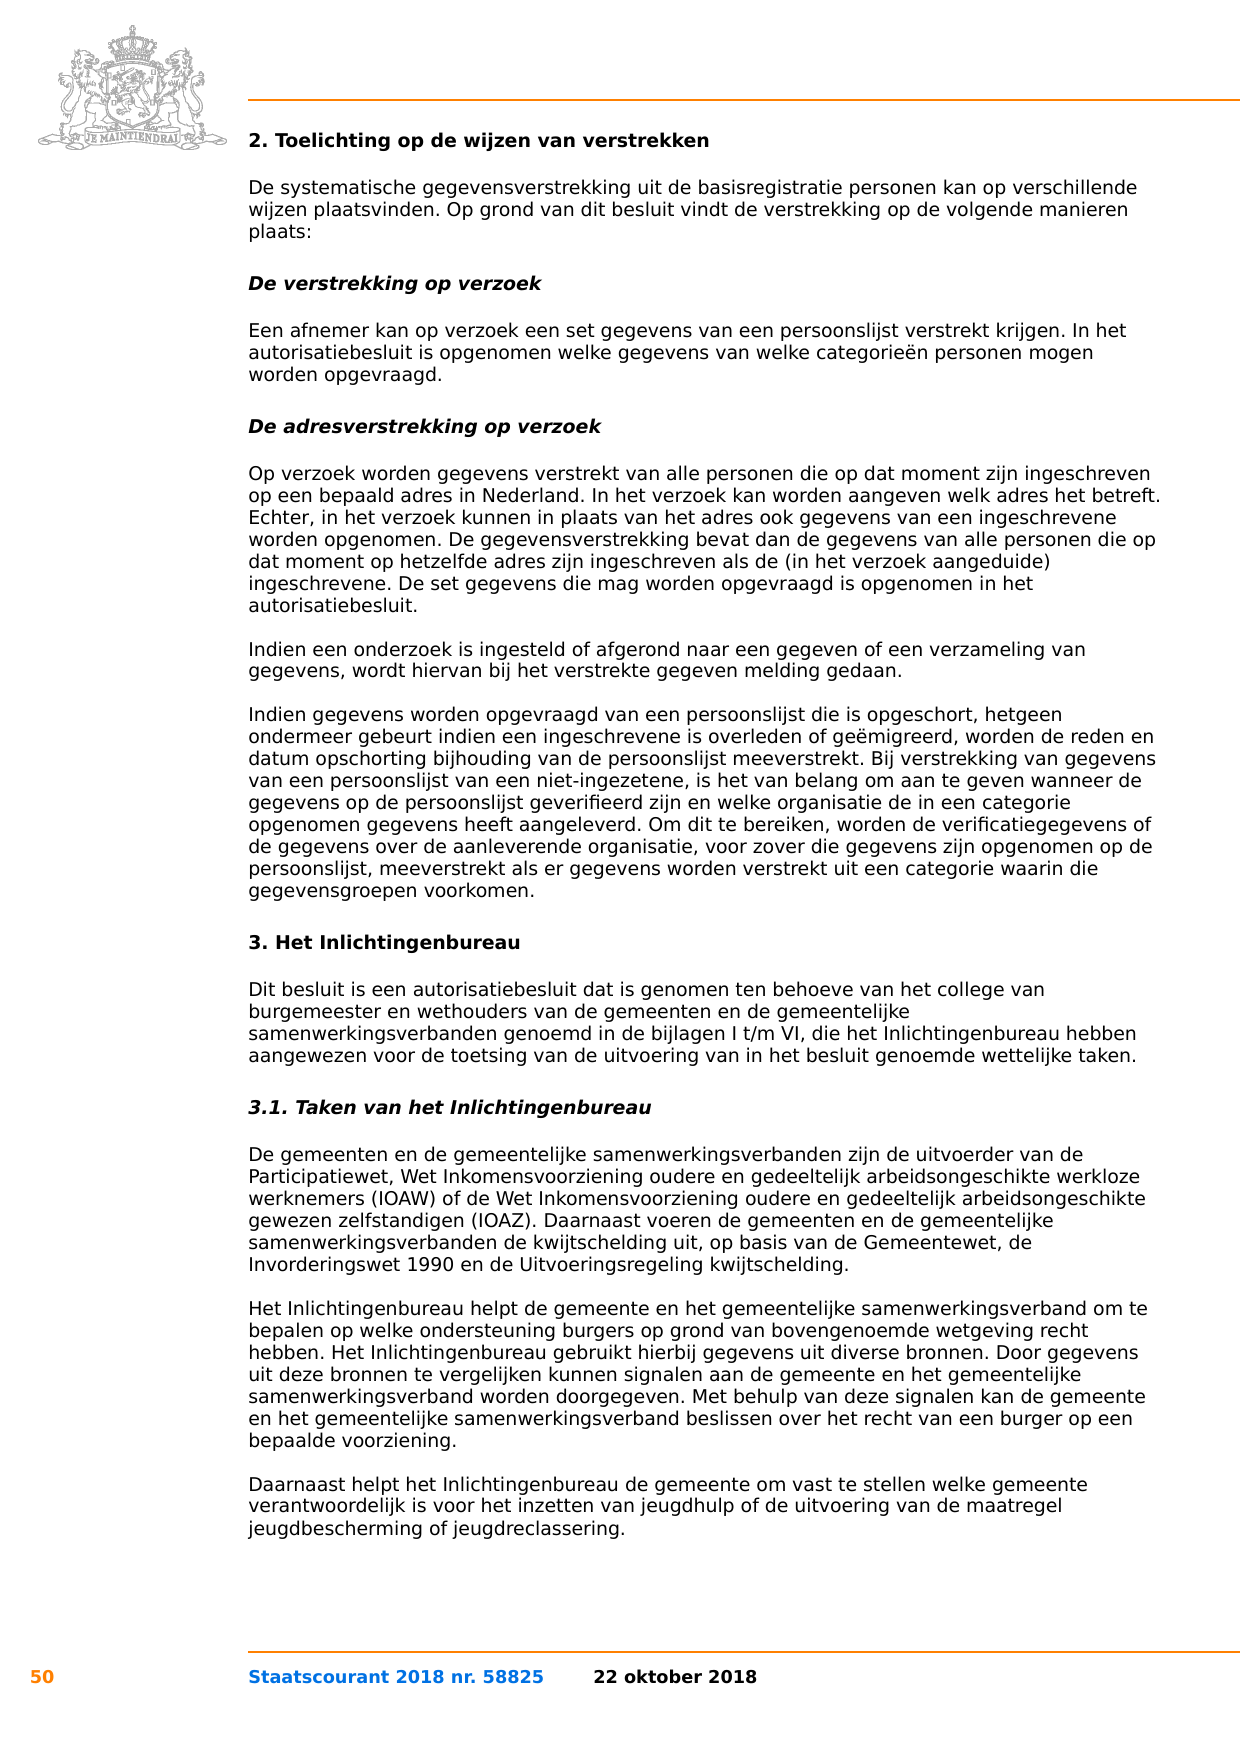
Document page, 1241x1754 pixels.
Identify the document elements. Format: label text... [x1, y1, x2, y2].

text Daarnaast helpt het Inlichtingenbureau de gemeente om vast te stellen welke gemeente verantwoordelijk is voor het inzetten van jeugdhulp of de uitvoering van de maatregel jeugdbescherming of jeugdreclassering. [248, 1473, 1163, 1539]
subtitle 2. Toelichting op de wijzen van verstrekken [248, 130, 1163, 152]
subtitle De verstrekking op verzoek [248, 273, 1163, 295]
text De gemeenten en de gemeentelijke samenwerkingsverbanden zijn de uitvoerder van de Participatiewet, Wet Inkomensvoorziening oudere en gedeeltelijk arbeidsongeschikte werkloze werknemers (IOAW) of de Wet Inkomensvoorziening oudere en gedeeltelijk arbeidsongeschikte gewezen zelfstandigen (IOAZ). Daarnaast voeren de gemeenten en de gemeentelijke samenwerkingsverbanden de kwijtschelding uit, op basis van de Gemeentewet, de Invorderingswet 1990 en de Uitvoeringsregeling kwijtschelding. [248, 1144, 1163, 1276]
subtitle 3.1. Taken van het Inlichtingenbureau [248, 1097, 1163, 1119]
text Indien een onderzoek is ingesteld of afgerond naar een gegeven of een verzameling van gegevens, wordt hiervan bij het verstrekte gegeven melding gedaan. [248, 638, 1163, 682]
text Op verzoek worden gegevens verstrekt van alle personen die op dat moment zijn ingeschreven op een bepaald adres in Nederland. In het verzoek kan worden aangeven welk adres het betreft. Echter, in het verzoek kunnen in plaats van het adres ook gegevens van een ingeschrevene worden opgenomen. De gegevensverstrekking bevat dan de gegevens van alle personen die op dat moment op hetzelfde adres zijn ingeschreven als de (in het verzoek aangeduide) ingeschrevene. De set gegevens die mag worden opgevraagd is opgenomen in het autorisatiebesluit. [248, 463, 1163, 617]
subtitle De adresverstrekking op verzoek [248, 416, 1163, 438]
text Dit besluit is een autorisatiebesluit dat is genomen ten behoeve van het college van burgemeester en wethouders van de gemeenten en de gemeentelijke samenwerkingsverbanden genoemd in de bijlagen I t/m VI, die het Inlichtingenbureau hebben aangewezen voor de toetsing van de uitvoering van in het besluit genoemde wettelijke taken. [248, 979, 1163, 1067]
text Een afnemer kan op verzoek een set gegevens van een persoonslijst verstrekt krijgen. In het autorisatiebesluit is opgenomen welke gegevens van welke categorieën personen mogen worden opgevraagd. [248, 320, 1163, 386]
subtitle 3. Het Inlichtingenbureau [248, 932, 1163, 954]
text Het Inlichtingenbureau helpt de gemeente en het gemeentelijke samenwerkingsverband om te bepalen op welke ondersteuning burgers op grond van bovengenoemde wetgeving recht hebben. Het Inlichtingenbureau gebruikt hierbij gegevens uit diverse bronnen. Door gegevens uit deze bronnen te vergelijken kunnen signalen aan de gemeente en het gemeentelijke samenwerkingsverband worden doorgegeven. Met behulp van deze signalen kan de gemeente en het gemeentelijke samenwerkingsverband beslissen over het recht van een burger op een bepaalde voorziening. [248, 1298, 1163, 1452]
text De systematische gegevensverstrekking uit de basisregistratie personen kan op verschillende wijzen plaatsvinden. Op grond van dit besluit vindt de verstrekking op de volgende manieren plaats: [248, 177, 1163, 243]
picture [38, 25, 227, 150]
text Indien gegevens worden opgevraagd van een persoonslijst die is opgeschort, hetgeen ondermeer gebeurt indien een ingeschrevene is overleden of geëmigreerd, worden de reden en datum opschorting bijhouding van de persoonslijst meeverstrekt. Bij verstrekking van gegevens van een persoonslijst van een niet-ingezetene, is het van belang om aan te geven wanneer de gegevens op de persoonslijst geverifieerd zijn en welke organisatie de in een categorie opgenomen gegevens heeft aangeleverd. Om dit te bereiken, worden de verificatiegegevens of de gegevens over de aanleverende organisatie, voor zover die gegevens zijn opgenomen op de persoonslijst, meeverstrekt als er gegevens worden verstrekt uit een categorie waarin die gegevensgroepen voorkomen. [248, 704, 1163, 902]
